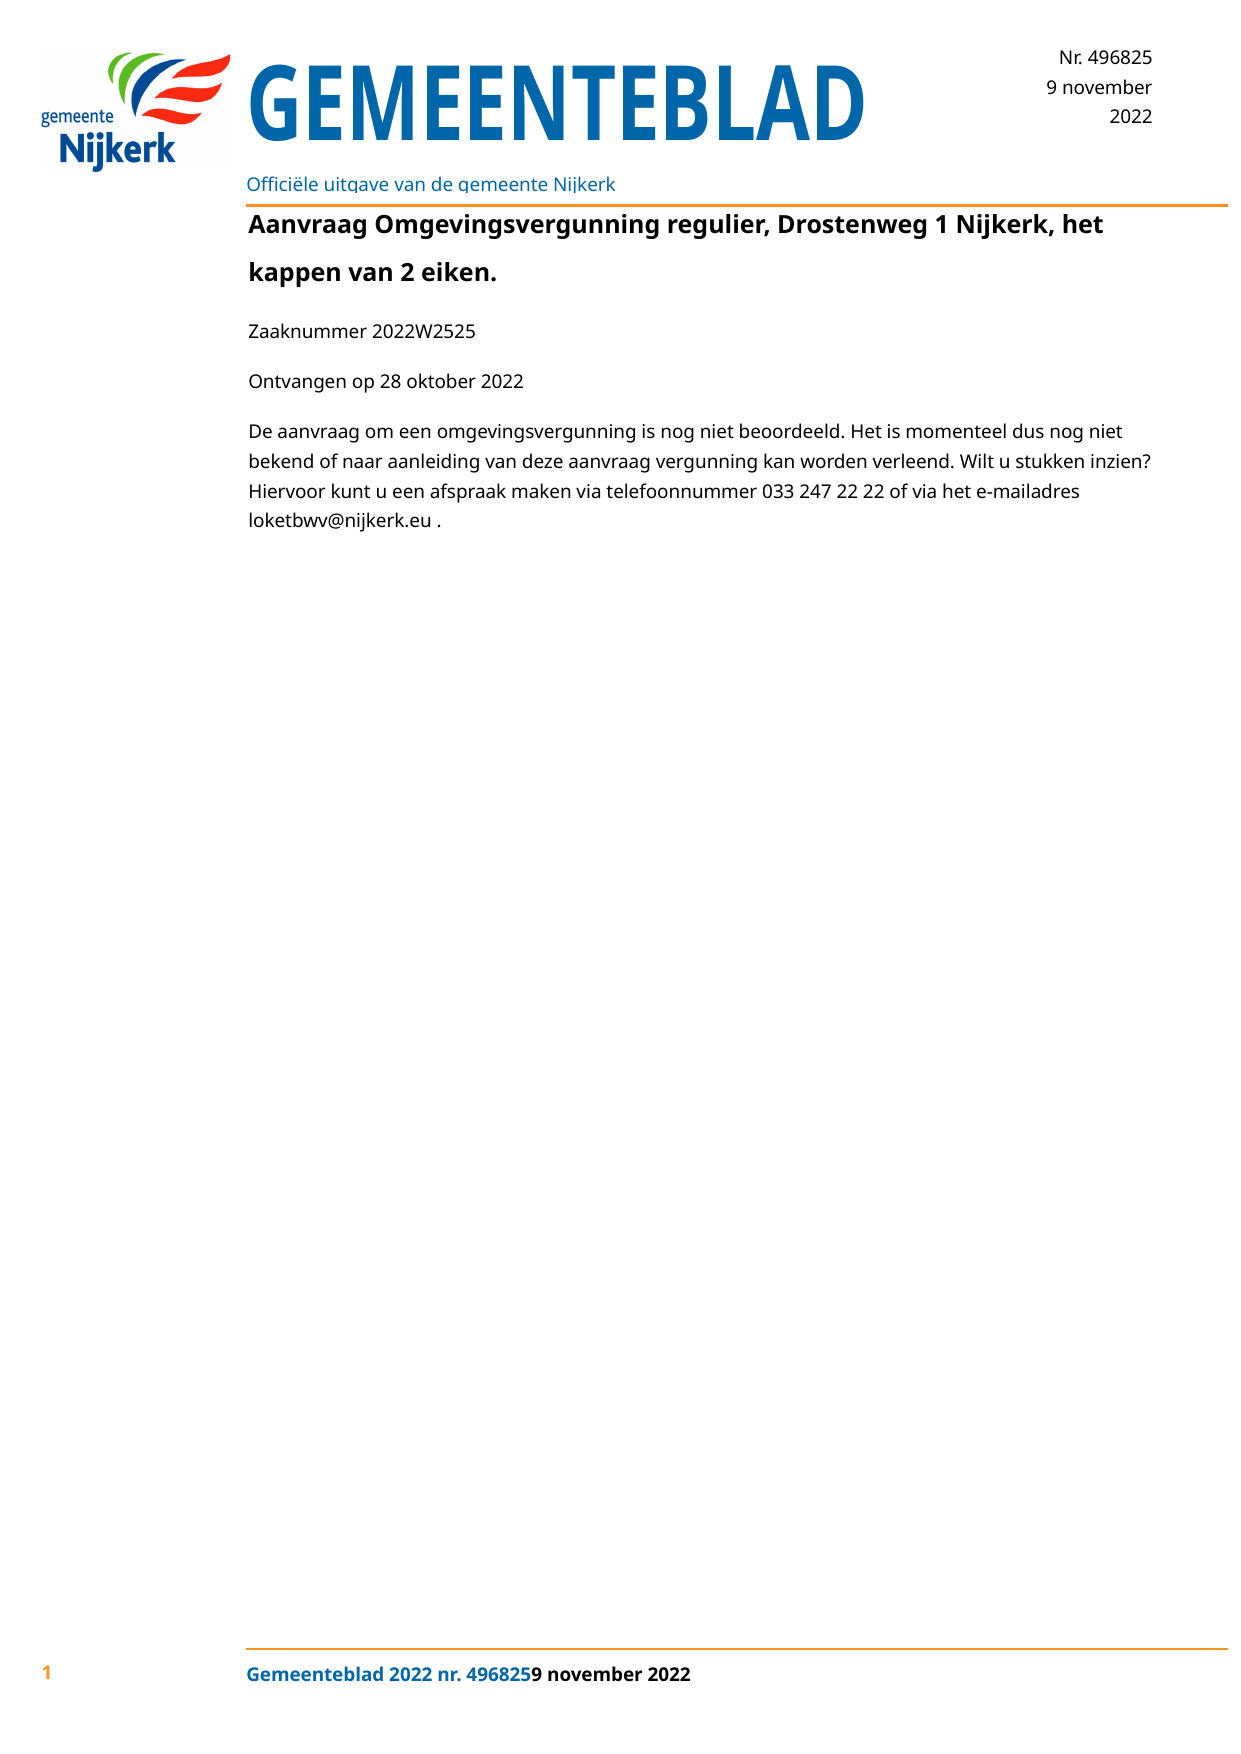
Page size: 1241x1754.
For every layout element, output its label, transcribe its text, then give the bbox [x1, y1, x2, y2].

text Ontvangen op 28 oktober 2022 [248, 368, 1152, 394]
text Zaaknummer 2022W2525 [248, 318, 1152, 344]
text Aanvraag Omgevingsvergunning regulier, Drostenweg 1 Nijkerk, het kappen van 2 eiken. [248, 207, 1152, 288]
text De aanvraag om een omgevingsvergunning is nog niet beoordeeld. Het is momenteel dus nog niet bekend of naar aanleiding van deze aanvraag vergunning kan worden verleend. Wilt u stukken inzien? Hiervoor kunt u een afspraak maken via telefoonnummer 033 247 22 22 of via het e-mailadres loketbwv@nijkerk.eu . [248, 419, 1152, 533]
picture [41, 47, 231, 172]
